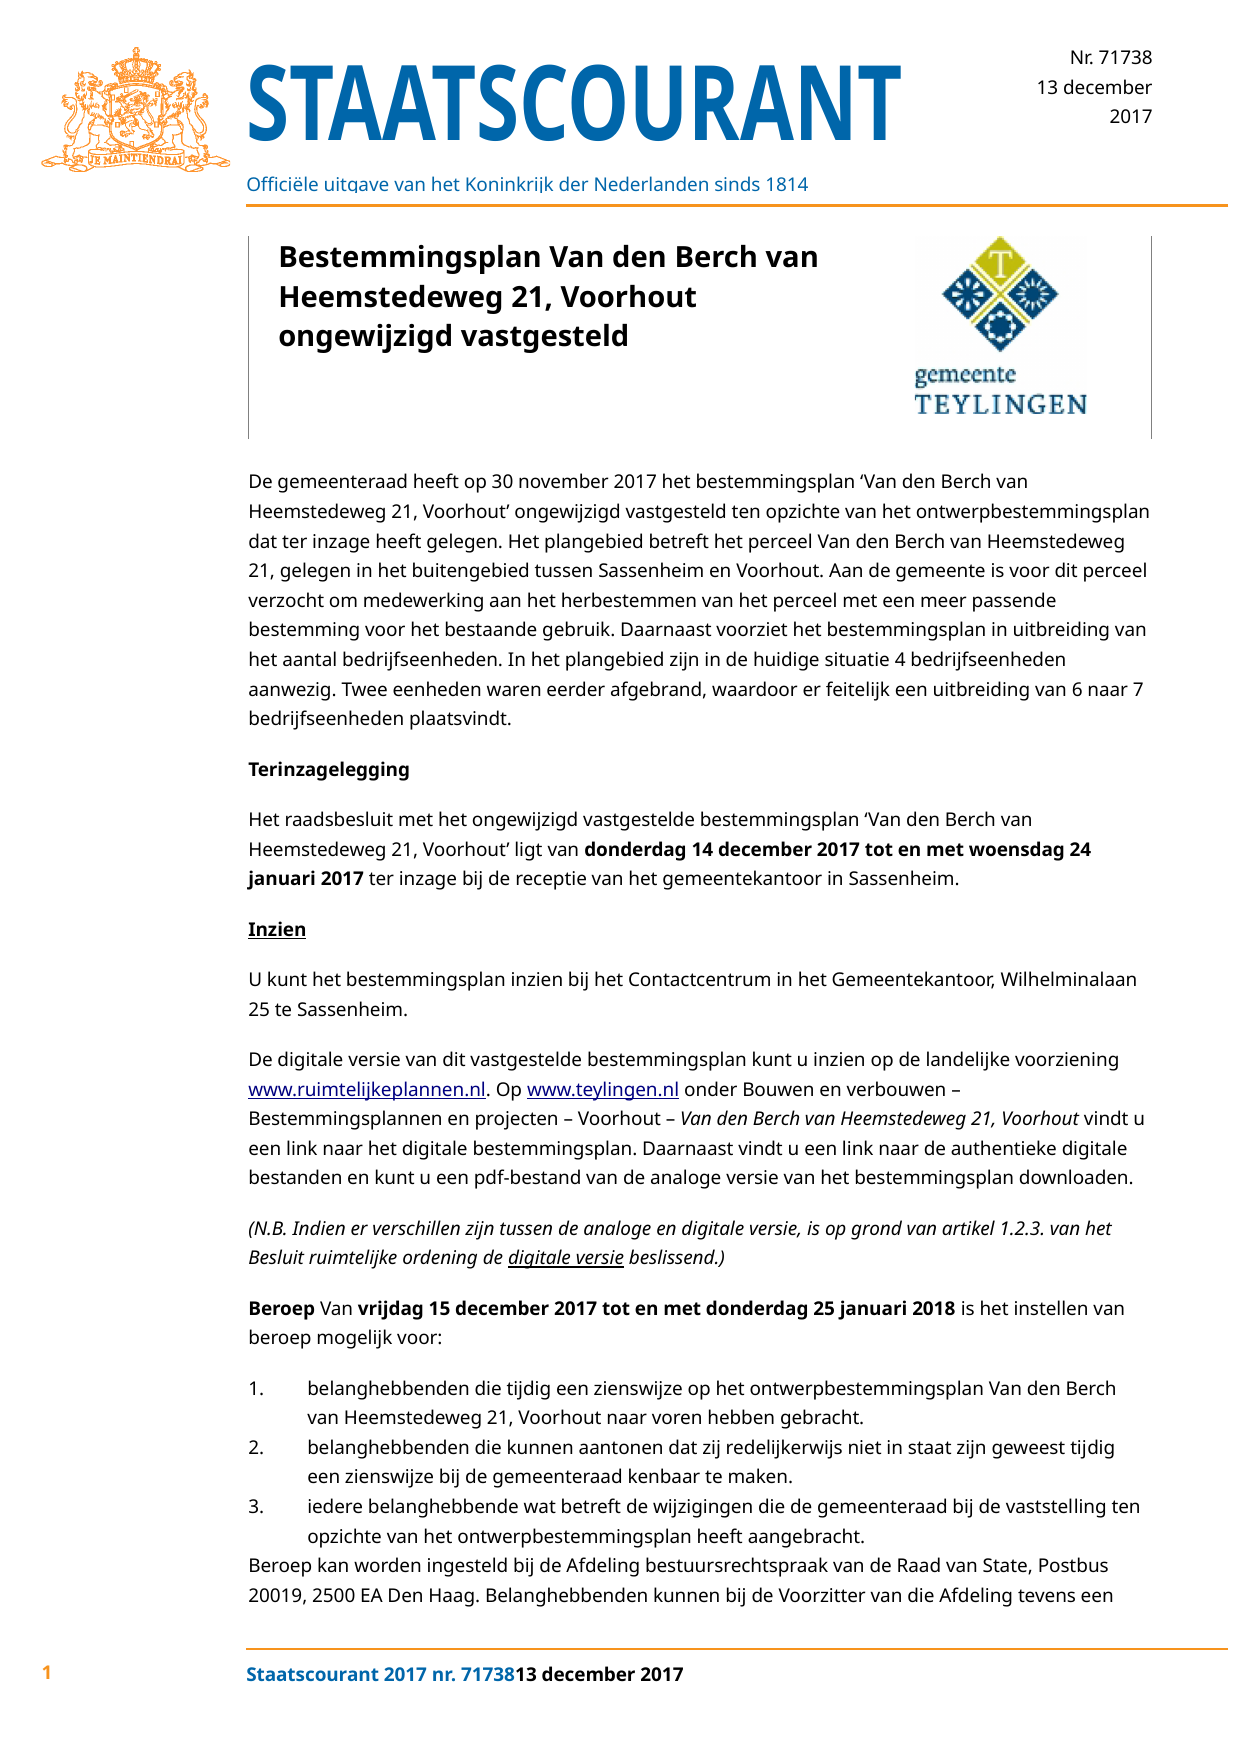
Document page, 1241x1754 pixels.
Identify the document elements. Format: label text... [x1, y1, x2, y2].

text Beroep Van vrijdag 15 december 2017 tot en met donderdag 25 januari 2018 is het instellen van be­roep mogelijk voor: [248, 1295, 1152, 1350]
text U kunt het bestemmingsplan inzien bij het Contactcentrum in het Gemeentekantoor, Wilhelminalaan 25 te Sassenheim. [248, 966, 1152, 1021]
list belanghebbenden die tijdig een zienswijze op het ontwerpbestemmingsplan Van den Berch van Heemstedeweg 21, Voorhout naar voren hebben gebracht. [248, 1375, 1152, 1430]
table_header [1087, 236, 1151, 413]
list iedere belanghebbende wat betreft de wijzigingen die de gemeenteraad bij de vaststel­ling ten opzichte van het ontwerpbestemmingsplan heeft aange­bracht. [248, 1493, 1152, 1548]
text (N.B. Indien er verschillen zijn tussen de analoge en digitale versie, is op grond van artikel 1.2.3. van het Besluit ruimtelijke ordening de digitale versie beslissend.) [248, 1215, 1152, 1270]
list belanghebbenden die kunnen aantonen dat zij redelijkerwijs niet in staat zijn geweest tij­dig een zienswijze bij de gemeenteraad kenbaar te maken. [248, 1434, 1152, 1489]
picture [914, 236, 1087, 414]
table_header [850, 414, 1151, 439]
text Beroep kan worden ingesteld bij de Afdeling bestuursrechtspraak van de Raad van State, Postbus 20019, 2500 EA Den Haag. Belanghebbenden kunnen bij de Voorzitter van die Afdeling tevens een [248, 1552, 1152, 1608]
text Inzien [248, 916, 1152, 941]
table_header Bestemmingsplan Van den Berch van Heemstedeweg 21, Voorhout ongewijzigd vastgesteld [249, 236, 850, 439]
text Het raadsbesluit met het ongewijzigd vastgestelde bestemmingsplan ‘Van den Berch van Heemstedeweg 21, Voorhout’ ligt van donderdag 14 december 2017 tot en met woensdag 24 januari 2017 ter inzage bij de receptie van het gemeentekantoor in Sassenheim. [248, 806, 1152, 891]
table_header [850, 236, 914, 413]
text De digitale versie van dit vastgestelde bestemmingsplan kunt u inzien op de landelijke voorziening www.ruimtelijkeplannen.nl. Op www.teylingen.nl onder Bouwen en verbouwen – Bestemmingsplannen en projecten – Voorhout – Van den Berch van Heemstedeweg 21, Voorhout vindt u een link naar het digitale bestemmingsplan. Daarnaast vindt u een link naar de authentieke digitale bestanden en kunt u een pdf-bestand van de analoge versie van het bestemmingsplan downloaden. [248, 1046, 1152, 1190]
text De gemeenteraad heeft op 30 november 2017 het bestemmingsplan ‘Van den Berch van Heemstedeweg 21, Voorhout’ ongewijzigd vastgesteld ten opzichte van het ontwerpbestemmingsplan dat ter inzage heeft gelegen. Het plangebied betreft het perceel Van den Berch van Heemstedeweg 21, gelegen in het buitengebied tussen Sassenheim en Voorhout. Aan de gemeente is voor dit perceel verzocht om medewerking aan het herbestemmen van het perceel met een meer passende bestemming voor het bestaande gebruik. Daarnaast voorziet het bestemmingsplan in uitbreiding van het aantal bedrijfseenheden. In het plangebied zijn in de huidige situatie 4 bedrijfseenheden aanwezig. Twee eenheden waren eerder afgebrand, waardoor er feitelijk een uitbreiding van 6 naar 7 bedrijfseenheden plaatsvindt. [248, 469, 1152, 731]
picture [41, 47, 231, 172]
text Terinzagelegging [248, 756, 1152, 781]
